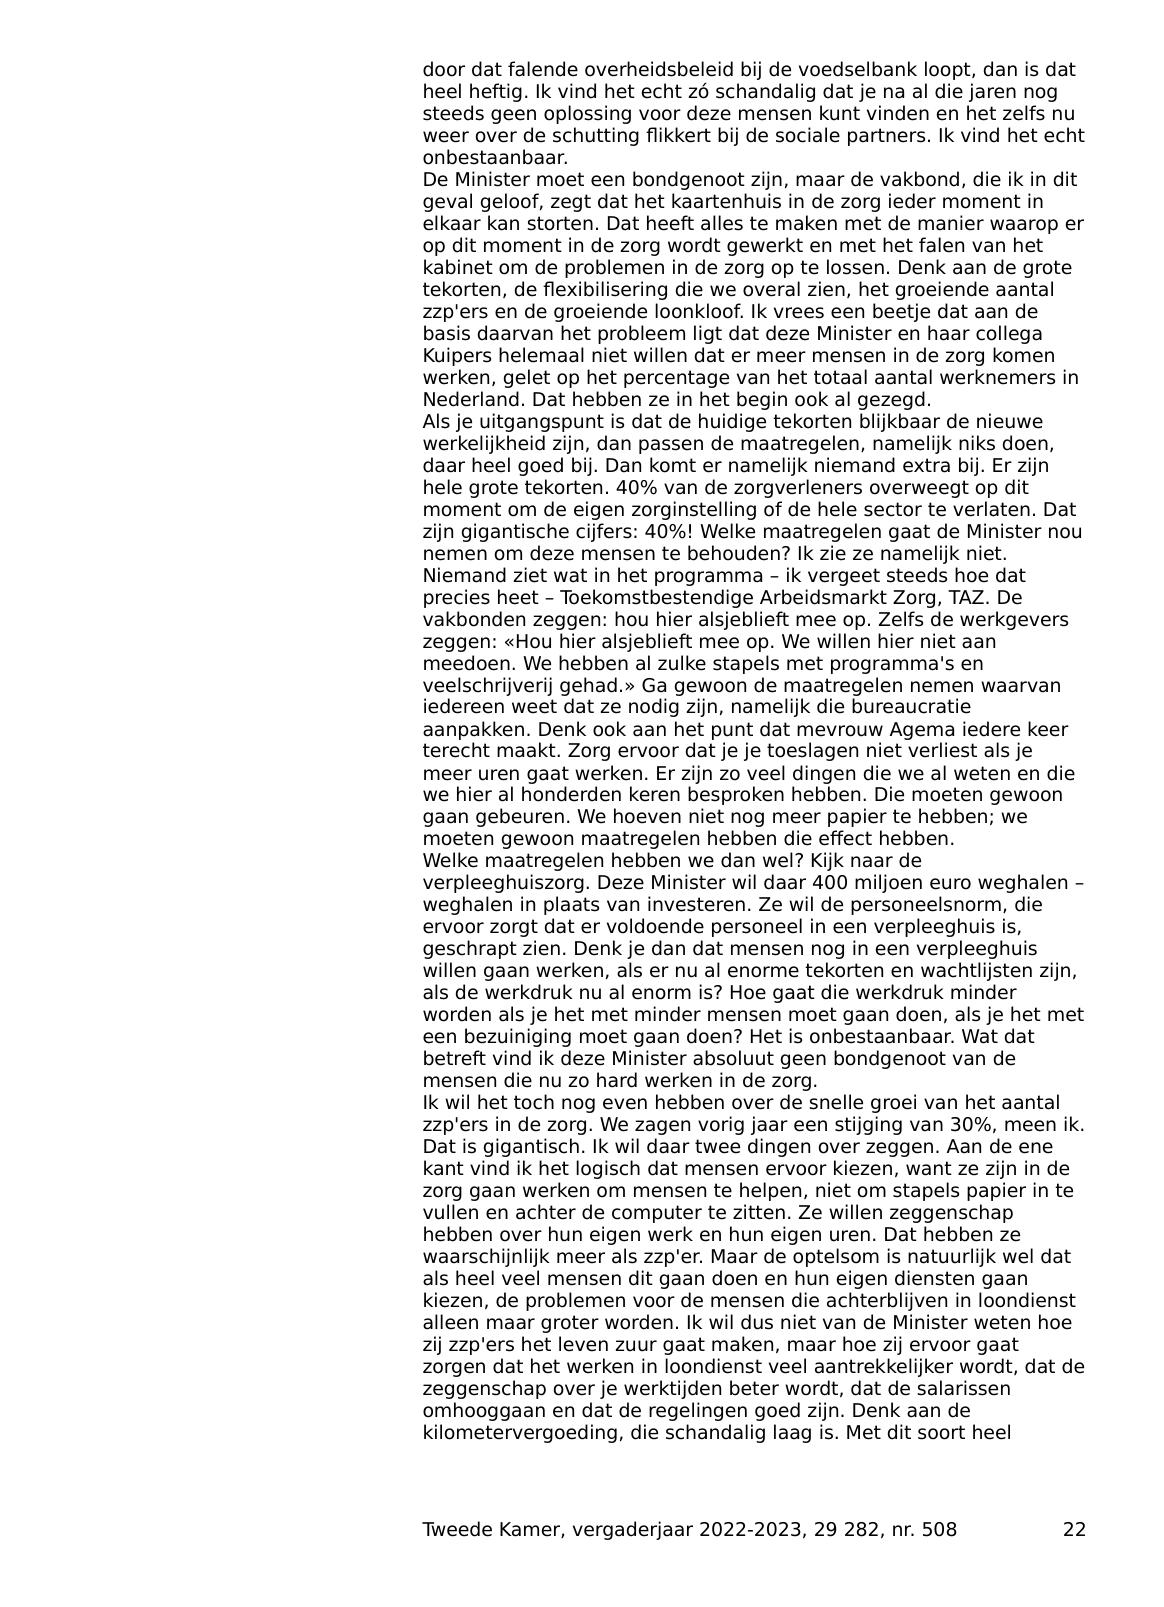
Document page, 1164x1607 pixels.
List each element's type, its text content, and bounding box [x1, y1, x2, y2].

text Ik wil het toch nog even hebben over de snelle groei van het aantal zzp'ers in de zorg. We zagen vorig jaar een stijging van 30%, meen ik. Dat is gigantisch. Ik wil daar twee dingen over zeggen. Aan de ene kant vind ik het logisch dat mensen ervoor kiezen, want ze zijn in de zorg gaan werken om mensen te helpen, niet om stapels papier in te vullen en achter de computer te zitten. Ze willen zeggenschap hebben over hun eigen werk en hun eigen uren. Dat hebben ze waarschijnlijk meer als zzp'er. Maar de optelsom is natuurlijk wel dat als heel veel mensen dit gaan doen en hun eigen diensten gaan kiezen, de problemen voor de mensen die achterblijven in loondienst alleen maar groter worden. Ik wil dus niet van de Minister weten hoe zij zzp'ers het leven zuur gaat maken, maar hoe zij ervoor gaat zorgen dat het werken in loondienst veel aantrekkelijker wordt, dat de zeggenschap over je werktijden beter wordt, dat de salarissen omhooggaan en dat de regelingen goed zijn. Denk aan de kilometervergoeding, die schandalig laag is. Met dit soort heel [422, 1092, 1087, 1444]
text Als je uitgangspunt is dat de huidige tekorten blijkbaar de nieuwe werkelijkheid zijn, dan passen de maatregelen, namelijk niks doen, daar heel goed bij. Dan komt er namelijk niemand extra bij. Er zijn hele grote tekorten. 40% van de zorgverleners overweegt op dit moment om de eigen zorginstelling of de hele sector te verlaten. Dat zijn gigantische cijfers: 40%! Welke maatregelen gaat de Minister nou nemen om deze mensen te behouden? Ik zie ze namelijk niet. Niemand ziet wat in het programma – ik vergeet steeds hoe dat precies heet – Toekomstbestendige Arbeidsmarkt Zorg, TAZ. De vakbonden zeggen: hou hier alsjeblieft mee op. Zelfs de werkgevers zeggen: «Hou hier alsjeblieft mee op. We willen hier niet aan meedoen. We hebben al zulke stapels met programma's en veelschrijverij gehad.» Ga gewoon de maatregelen nemen waarvan iedereen weet dat ze nodig zijn, namelijk die bureaucratie aanpakken. Denk ook aan het punt dat mevrouw Agema iedere keer terecht maakt. Zorg ervoor dat je je toeslagen niet verliest als je meer uren gaat werken. Er zijn zo veel dingen die we al weten en die we hier al honderden keren besproken hebben. Die moeten gewoon gaan gebeuren. We hoeven niet nog meer papier te hebben; we moeten gewoon maatregelen hebben die effect hebben. [422, 411, 1087, 850]
text door dat falende overheidsbeleid bij de voedselbank loopt, dan is dat heel heftig. Ik vind het echt zó schandalig dat je na al die jaren nog steeds geen oplossing voor deze mensen kunt vinden en het zelfs nu weer over de schutting flikkert bij de sociale partners. Ik vind het echt onbestaanbaar. [422, 59, 1087, 169]
text De Minister moet een bondgenoot zijn, maar de vakbond, die ik in dit geval geloof, zegt dat het kaartenhuis in de zorg ieder moment in elkaar kan storten. Dat heeft alles te maken met de manier waarop er op dit moment in de zorg wordt gewerkt en met het falen van het kabinet om de problemen in de zorg op te lossen. Denk aan de grote tekorten, de flexibilisering die we overal zien, het groeiende aantal zzp'ers en de groeiende loonkloof. Ik vrees een beetje dat aan de basis daarvan het probleem ligt dat deze Minister en haar collega Kuipers helemaal niet willen dat er meer mensen in de zorg komen werken, gelet op het percentage van het totaal aantal werknemers in Nederland. Dat hebben ze in het begin ook al gezegd. [422, 169, 1087, 411]
text Welke maatregelen hebben we dan wel? Kijk naar de verpleeghuiszorg. Deze Minister wil daar 400 miljoen euro weghalen – weghalen in plaats van investeren. Ze wil de personeelsnorm, die ervoor zorgt dat er voldoende personeel in een verpleeghuis is, geschrapt zien. Denk je dan dat mensen nog in een verpleeghuis willen gaan werken, als er nu al enorme tekorten en wachtlijsten zijn, als de werkdruk nu al enorm is? Hoe gaat die werkdruk minder worden als je het met minder mensen moet gaan doen, als je het met een bezuiniging moet gaan doen? Het is onbestaanbaar. Wat dat betreft vind ik deze Minister absoluut geen bondgenoot van de mensen die nu zo hard werken in de zorg. [422, 850, 1087, 1092]
